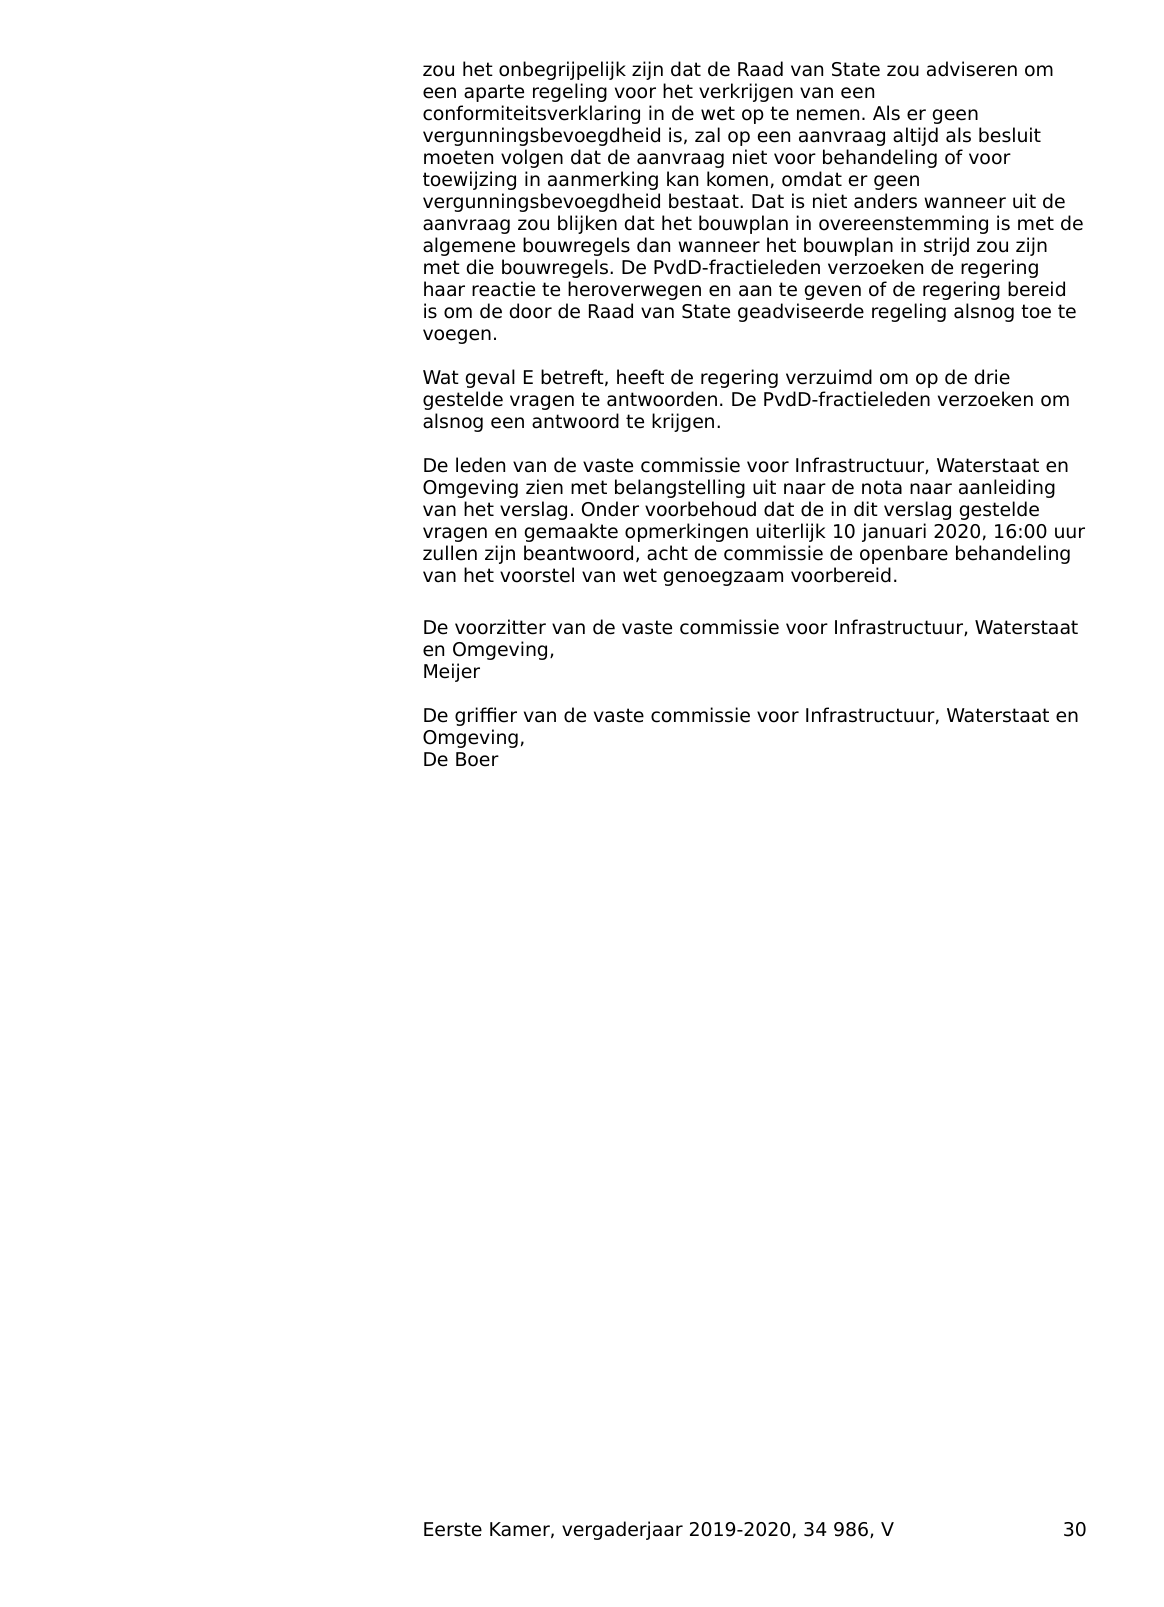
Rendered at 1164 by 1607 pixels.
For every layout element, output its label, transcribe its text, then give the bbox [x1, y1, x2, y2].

text zou het onbegrijpelijk zijn dat de Raad van State zou adviseren om een aparte regeling voor het verkrijgen van een conformiteitsverklaring in de wet op te nemen. Als er geen vergunningsbevoegdheid is, zal op een aanvraag altijd als besluit moeten volgen dat de aanvraag niet voor behandeling of voor toewijzing in aanmerking kan komen, omdat er geen vergunningsbevoegdheid bestaat. Dat is niet anders wanneer uit de aanvraag zou blijken dat het bouwplan in overeenstemming is met de algemene bouwregels dan wanneer het bouwplan in strijd zou zijn met die bouwregels. De PvdD-fractieleden verzoeken de regering haar reactie te heroverwegen en aan te geven of de regering bereid is om de door de Raad van State geadviseerde regeling alsnog toe te voegen. [422, 59, 1087, 345]
text De griffier van de vaste commissie voor Infrastructuur, Waterstaat en Omgeving, De Boer [422, 705, 1087, 771]
text De leden van de vaste commissie voor Infrastructuur, Waterstaat en Omgeving zien met belangstelling uit naar de nota naar aanleiding van het verslag. Onder voorbehoud dat de in dit verslag gestelde vragen en gemaakte opmerkingen uiterlijk 10 januari 2020, 16:00 uur zullen zijn beantwoord, acht de commissie de openbare behandeling van het voorstel van wet genoegzaam voorbereid. [422, 455, 1087, 587]
text Wat geval E betreft, heeft de regering verzuimd om op de drie gestelde vragen te antwoorden. De PvdD-fractieleden verzoeken om alsnog een antwoord te krijgen. [422, 367, 1087, 433]
text De voorzitter van de vaste commissie voor Infrastructuur, Waterstaat en Omgeving, Meijer [422, 617, 1087, 683]
